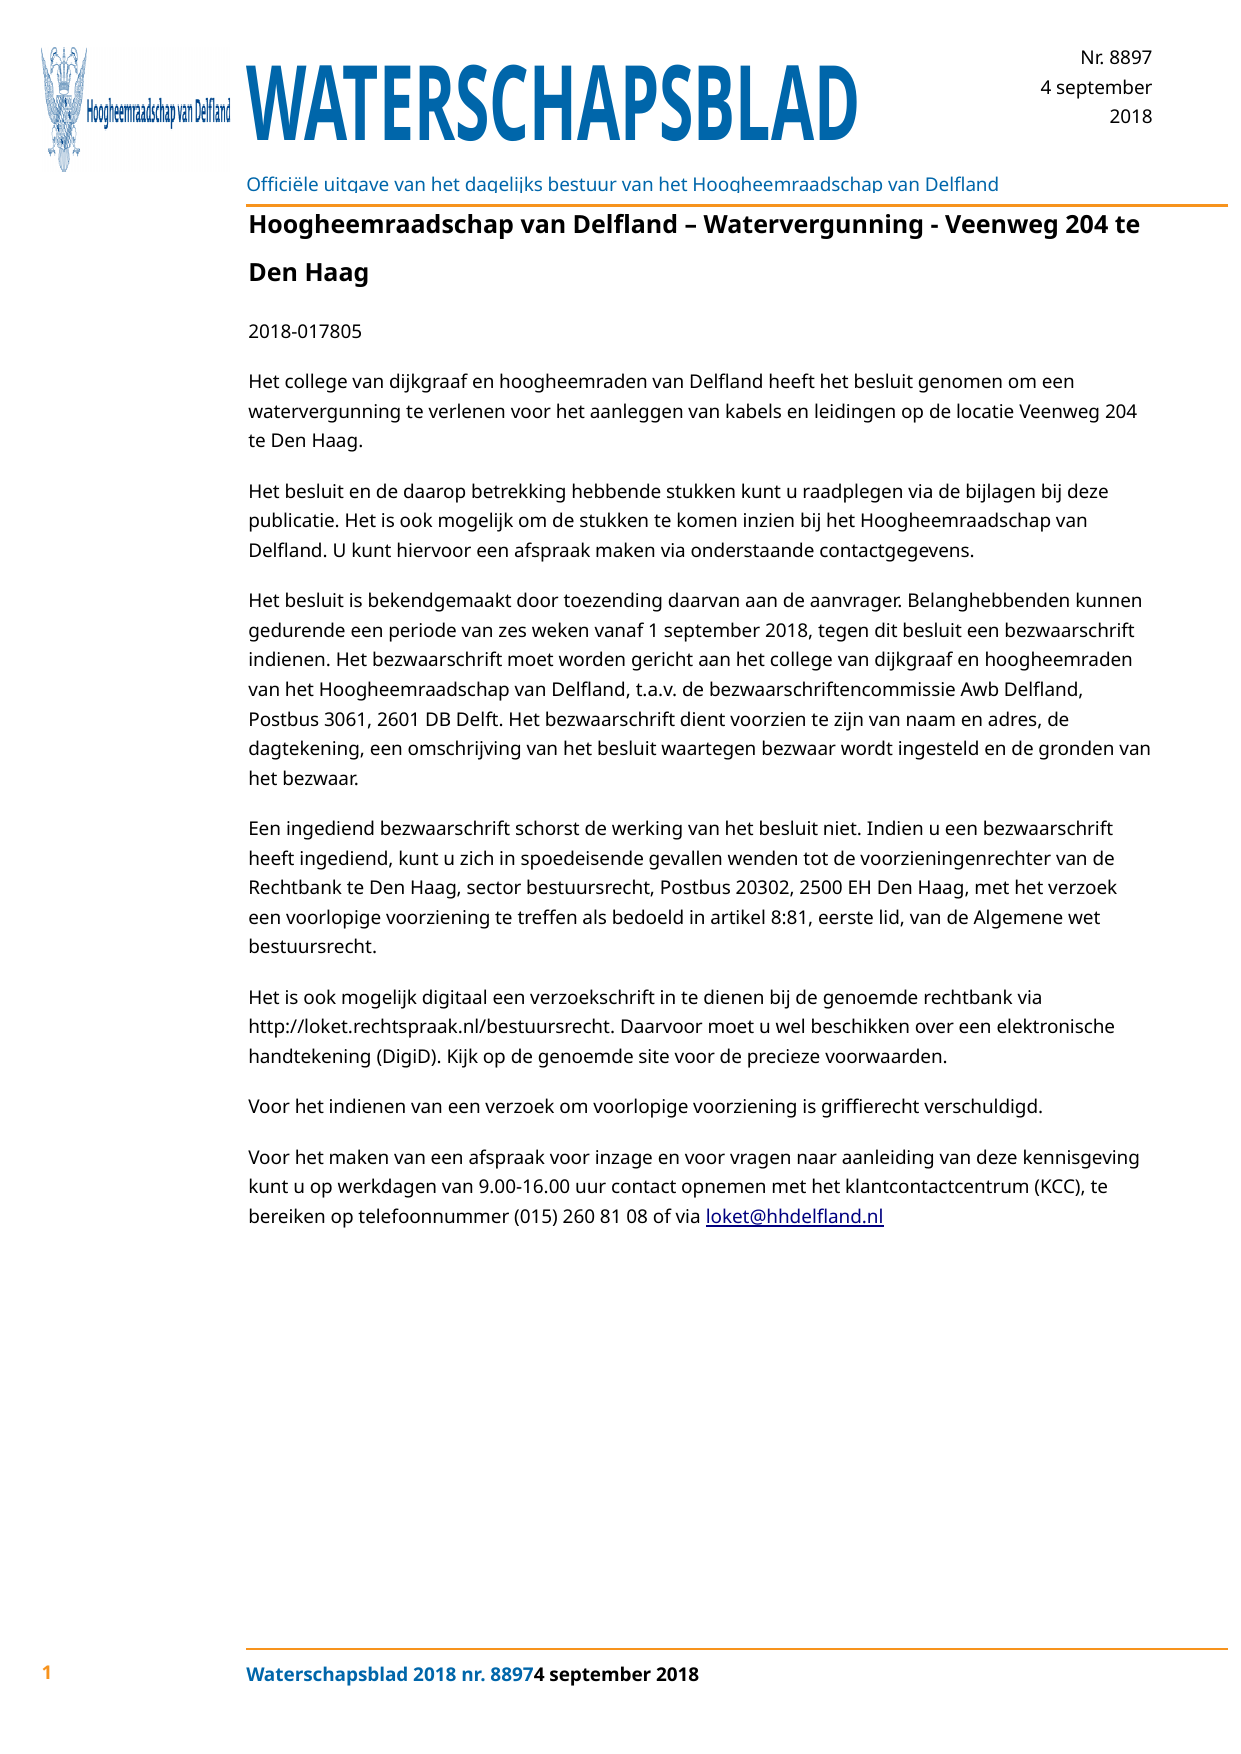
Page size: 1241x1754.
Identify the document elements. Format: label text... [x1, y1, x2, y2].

text Hoogheemraadschap van Delfland – Watervergunning - Veenweg 204 te Den Haag [248, 207, 1152, 288]
picture [41, 47, 231, 172]
text Het besluit is bekendgemaakt door toezending daarvan aan de aanvrager. Belanghebbenden kunnen gedurende een periode van zes weken vanaf 1 september 2018, tegen dit besluit een bezwaarschrift indienen. Het bezwaarschrift moet worden gericht aan het college van dijkgraaf en hoogheemraden van het Hoogheemraadschap van Delfland, t.a.v. de bezwaarschriftencommissie Awb Delfland, Postbus 3061, 2601 DB Delft. Het bezwaarschrift dient voorzien te zijn van naam en adres, de dagtekening, een omschrijving van het besluit waartegen bezwaar wordt ingesteld en de gronden van het bezwaar. [248, 587, 1152, 791]
text Voor het maken van een afspraak voor inzage en voor vragen naar aanleiding van deze kennisgeving kunt u op werkdagen van 9.00-16.00 uur contact opnemen met het klantcontactcentrum (KCC), te bereiken op telefoonnummer (015) 260 81 08 of via loket@hhdelfland.nl [248, 1144, 1152, 1229]
text Een ingediend bezwaarschrift schorst de werking van het besluit niet. Indien u een bezwaarschrift heeft ingediend, kunt u zich in spoedeisende gevallen wenden tot de voorzieningenrechter van de Rechtbank te Den Haag, sector bestuursrecht, Postbus 20302, 2500 EH Den Haag, met het verzoek een voorlopige voorziening te treffen als bedoeld in artikel 8:81, eerste lid, van de Algemene wet bestuursrecht. [248, 815, 1152, 959]
text Voor het indienen van een verzoek om voorlopige voorziening is griffierecht verschuldigd. [248, 1094, 1152, 1119]
text Het college van dijkgraaf en hoogheemraden van Delfland heeft het besluit genomen om een watervergunning te verlenen voor het aanleggen van kabels en leidingen op de locatie Veenweg 204 te Den Haag. [248, 368, 1152, 453]
text Het is ook mogelijk digitaal een verzoekschrift in te dienen bij de genoemde rechtbank via http://loket.rechtspraak.nl/bestuursrecht. Daarvoor moet u wel beschikken over een elektronische handtekening (DigiD). Kijk op de genoemde site voor de precieze voorwaarden. [248, 984, 1152, 1069]
text 2018-017805 [248, 318, 1152, 344]
text Het besluit en de daarop betrekking hebbende stukken kunt u raadplegen via de bijlagen bij deze publicatie. Het is ook mogelijk om de stukken te komen inzien bij het Hoogheemraadschap van Delfland. U kunt hiervoor een afspraak maken via onderstaande contactgegevens. [248, 478, 1152, 563]
